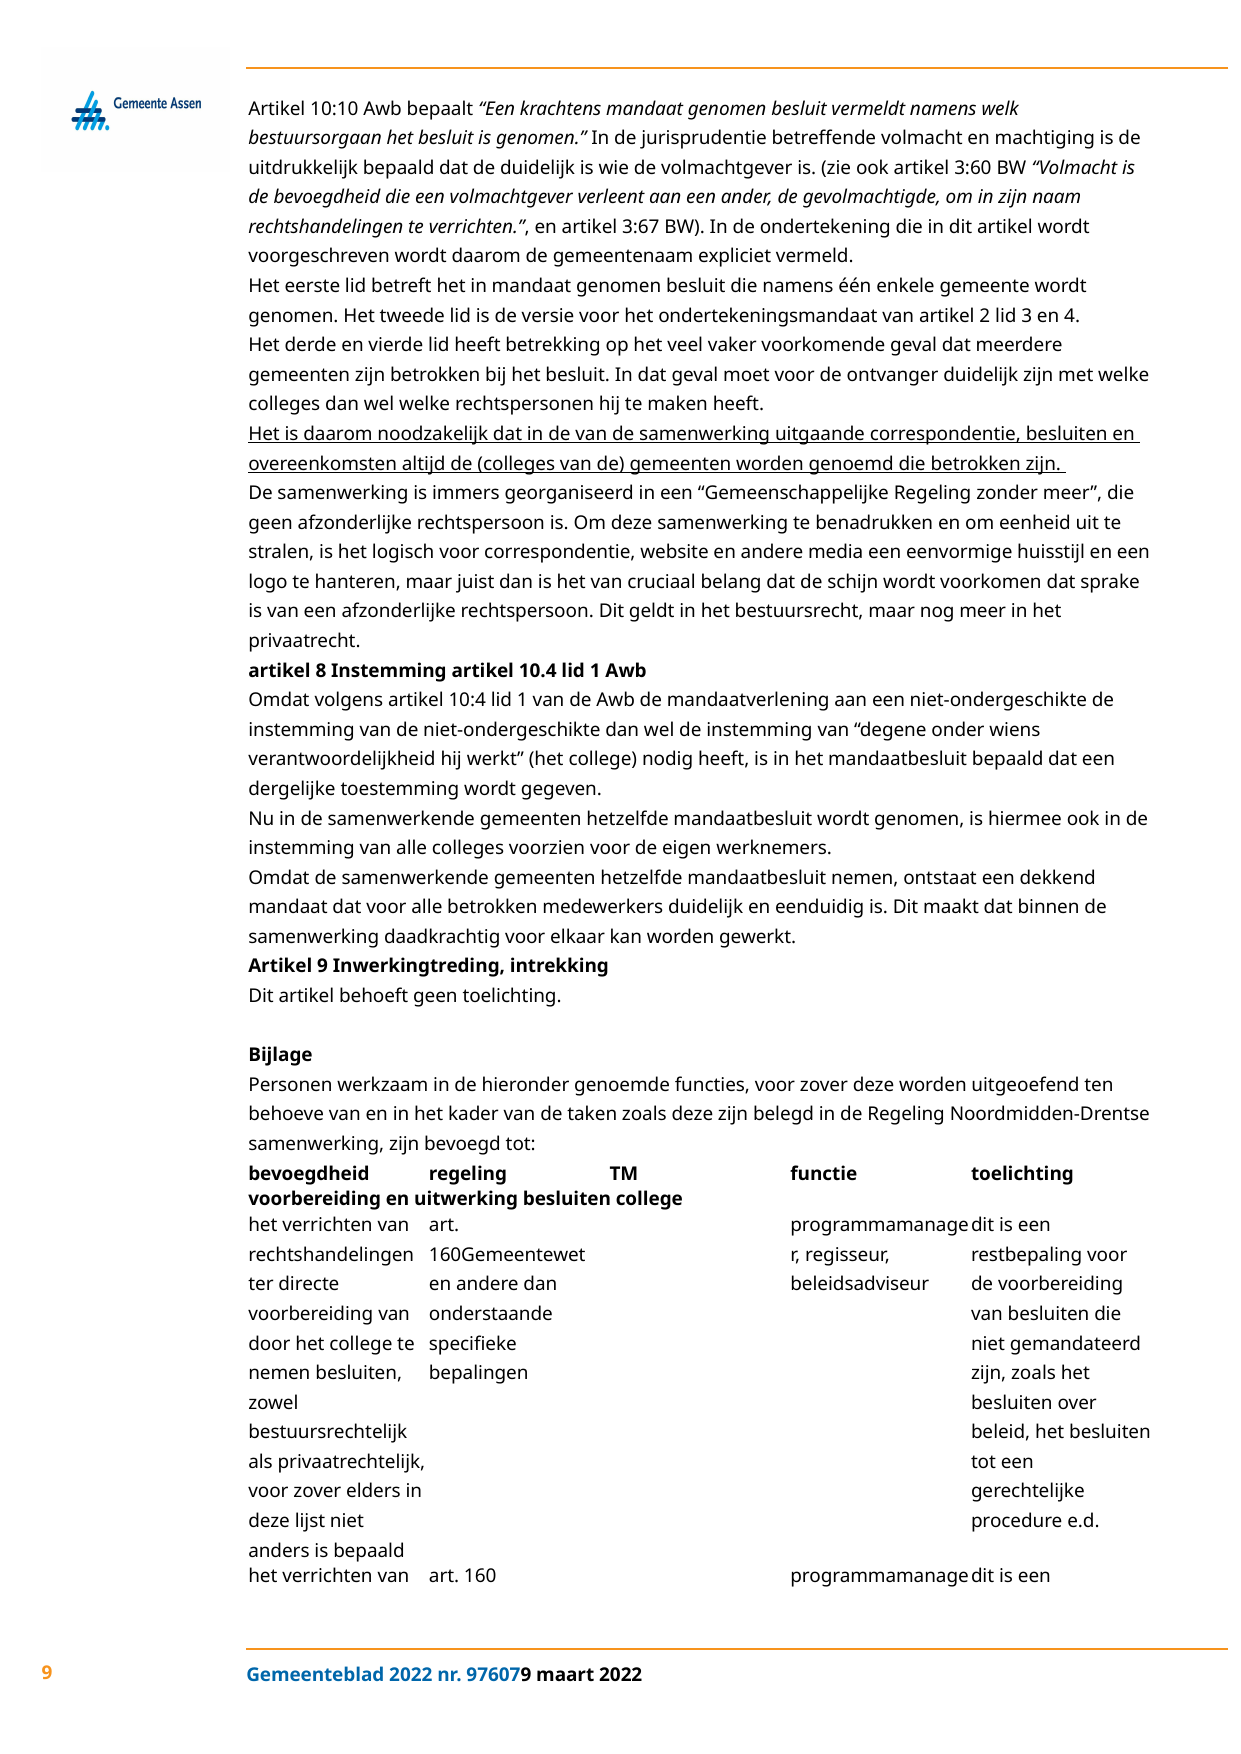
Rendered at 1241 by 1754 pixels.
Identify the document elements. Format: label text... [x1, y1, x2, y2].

table_cell art. 160 [429, 1563, 609, 1588]
table_header regeling [429, 1160, 609, 1186]
table_cell art. 160Gemeentewet en andere dan onderstaande specifieke bepalingen [429, 1211, 609, 1562]
text Omdat volgens artikel 10:4 lid 1 van de Awb de mandaatverlening aan een niet-ondergeschikte de instemming van de niet-ondergeschikte dan wel de instemming van “degene onder wiens verantwoordelijkheid hij werkt” (het college) nodig heeft, is in het mandaatbesluit bepaald dat een dergelijke toestemming wordt gegeven. [248, 686, 1152, 801]
text Artikel 10:10 Awb bepaalt “Een krachtens mandaat genomen besluit vermeldt namens welk bestuursorgaan het besluit is genomen.” In de jurisprudentie betreffende volmacht en machtiging is de uitdrukkelijk bepaald dat de duidelijk is wie de volmachtgever is. (zie ook artikel 3:60 BW “Volmacht is de bevoegdheid die een volmachtgever verleent aan een ander, de gevolmachtigde, om in zijn naam rechtshandelingen te verrichten.”, en artikel 3:67 BW). In de ondertekening die in dit artikel wordt voorgeschreven wordt daarom de gemeentenaam expliciet vermeld. [248, 95, 1152, 268]
text artikel 8 Instemming artikel 10.4 lid 1 Awb [248, 657, 1152, 683]
table_header TM [609, 1160, 790, 1186]
table_cell [609, 1563, 790, 1588]
table_cell programmamanager, regisseur, beleidsadviseur [790, 1211, 971, 1562]
table_cell voorbereiding en uitwerking besluiten college [248, 1186, 971, 1211]
text Personen werkzaam in de hieronder genoemde functies, voor zover deze worden uitgeoefend ten behoeve van en in het kader van de taken zoals deze zijn belegd in de Regeling Noordmidden-Drentse samenwerking, zijn bevoegd tot: [248, 1071, 1152, 1156]
table_cell [971, 1186, 1152, 1211]
table_cell dit is een restbepaling voor de voorbereiding van besluiten die niet gemandateerd zijn, zoals het besluiten over beleid, het besluiten tot een gerechtelijke procedure e.d. [971, 1211, 1152, 1562]
picture [41, 47, 231, 172]
table_cell programmamanage [790, 1563, 971, 1588]
text Nu in de samenwerkende gemeenten hetzelfde mandaatbesluit wordt genomen, is hiermee ook in de instemming van alle colleges voorzien voor de eigen werknemers. [248, 805, 1152, 860]
table_cell het verrichten van rechtshandelingen ter directe voorbereiding van door het college te nemen besluiten, zowel bestuursrechtelijk als privaatrechtelijk, voor zover elders in deze lijst niet anders is bepaald [248, 1211, 429, 1562]
text Het eerste lid betreft het in mandaat genomen besluit die namens één enkele gemeente wordt genomen. Het tweede lid is de versie voor het ondertekeningsmandaat van artikel 2 lid 3 en 4. [248, 272, 1152, 328]
text Omdat de samenwerkende gemeenten hetzelfde mandaatbesluit nemen, ontstaat een dekkend mandaat dat voor alle betrokken medewerkers duidelijk en eenduidig is. Dit maakt dat binnen de samenwerking daadkrachtig voor elkaar kan worden gewerkt. [248, 864, 1152, 949]
text Dit artikel behoeft geen toelichting. [248, 982, 1152, 1008]
table_header functie [790, 1160, 971, 1186]
text Bijlage [248, 1041, 1152, 1067]
text Het is daarom noodzakelijk dat in de van de samenwerking uitgaande correspondentie, besluiten en overeenkomsten altijd de (colleges van de) gemeenten worden genoemd die betrokken zijn. [248, 420, 1152, 476]
table_cell [609, 1211, 790, 1562]
table_cell het verrichten van [248, 1563, 429, 1588]
table_header bevoegdheid [248, 1160, 429, 1186]
table_cell dit is een [971, 1563, 1152, 1588]
table_header toelichting [971, 1160, 1152, 1186]
text Het derde en vierde lid heeft betrekking op het veel vaker voorkomende geval dat meerdere gemeenten zijn betrokken bij het besluit. In dat geval moet voor de ontvanger duidelijk zijn met welke colleges dan wel welke rechtspersonen hij te maken heeft. [248, 331, 1152, 416]
text Artikel 9 Inwerkingtreding, intrekking [248, 953, 1152, 978]
text De samenwerking is immers georganiseerd in een “Gemeenschappelijke Regeling zonder meer”, die geen afzonderlijke rechtspersoon is. Om deze samenwerking te benadrukken en om eenheid uit te stralen, is het logisch voor correspondentie, website en andere media een eenvormige huisstijl en een logo te hanteren, maar juist dan is het van cruciaal belang dat de schijn wordt voorkomen dat sprake is van een afzonderlijke rechtspersoon. Dit geldt in het bestuursrecht, maar nog meer in het privaatrecht. [248, 479, 1152, 653]
